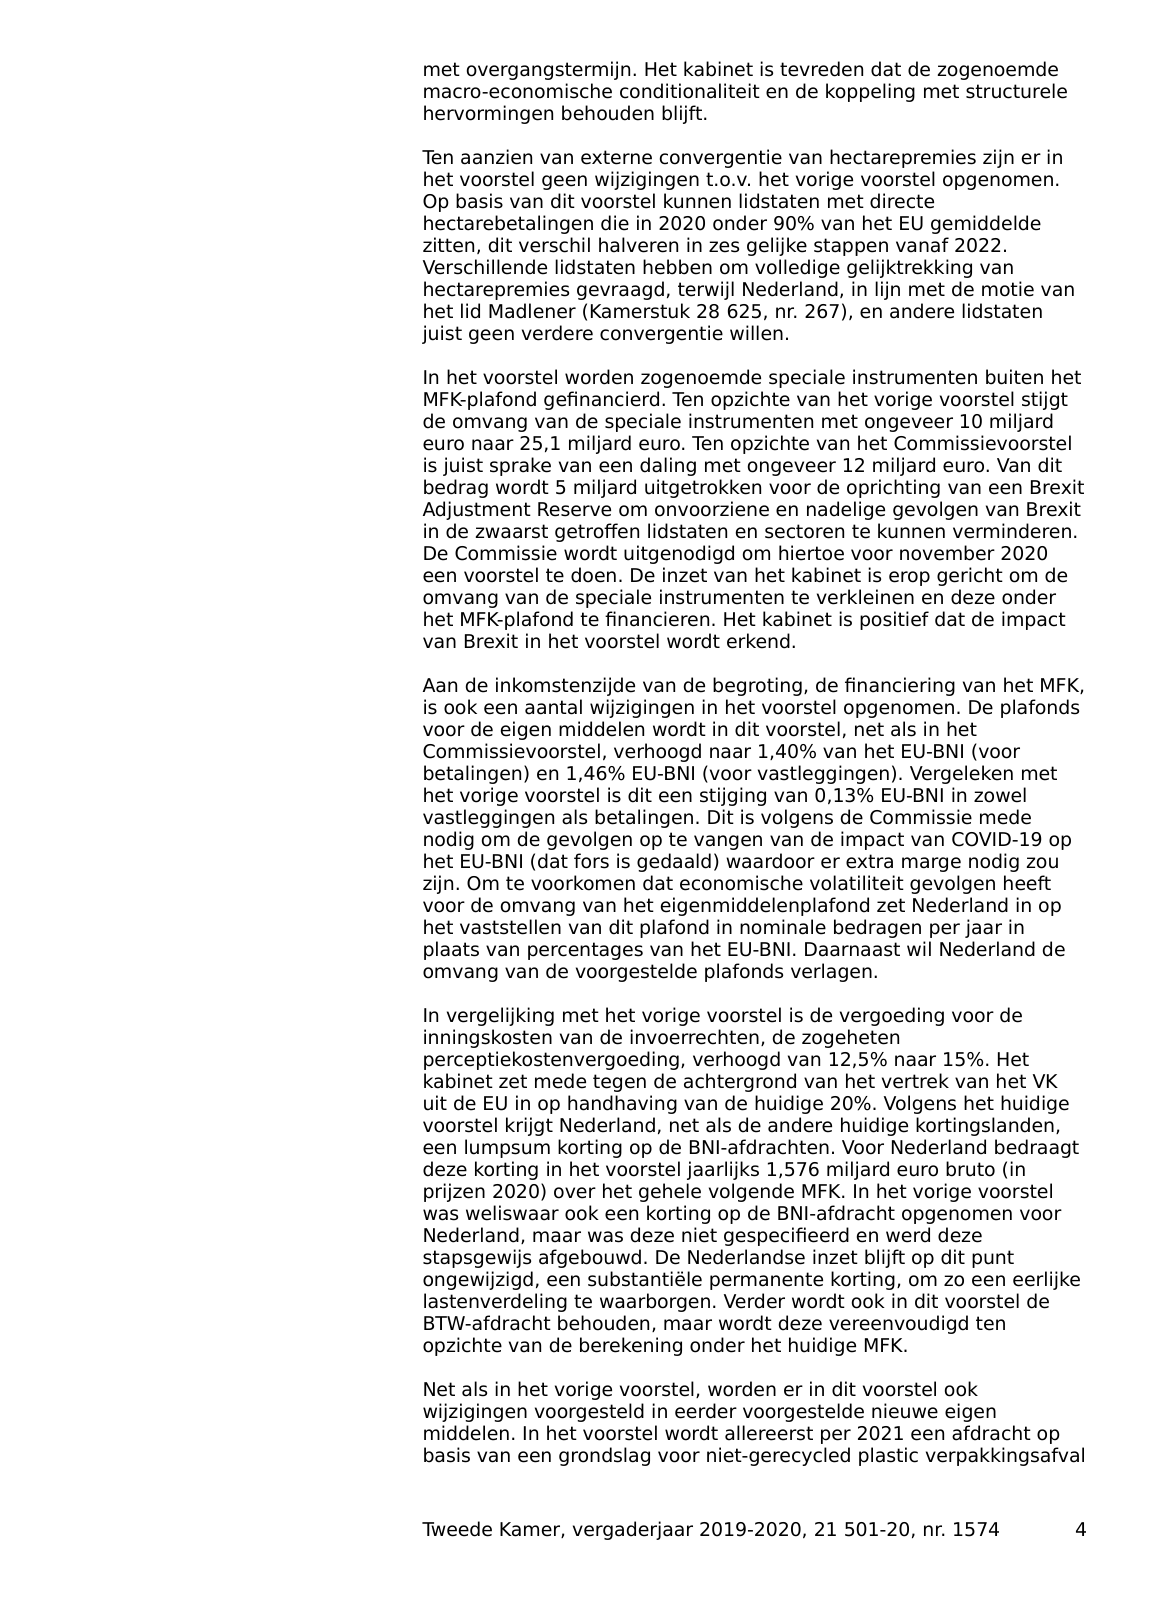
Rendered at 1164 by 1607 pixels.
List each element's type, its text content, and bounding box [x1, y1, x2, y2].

text In vergelijking met het vorige voorstel is de vergoeding voor de inningskosten van de invoerrechten, de zogeheten perceptiekostenvergoeding, verhoogd van 12,5% naar 15%. Het kabinet zet mede tegen de achtergrond van het vertrek van het VK uit de EU in op handhaving van de huidige 20%. Volgens het huidige voorstel krijgt Nederland, net als de andere huidige kortingslanden, een lumpsum korting op de BNI-afdrachten. Voor Nederland bedraagt deze korting in het voorstel jaarlijks 1,576 miljard euro bruto (in prijzen 2020) over het gehele volgende MFK. In het vorige voorstel was weliswaar ook een korting op de BNI-afdracht opgenomen voor Nederland, maar was deze niet gespecifieerd en werd deze stapsgewijs afgebouwd. De Nederlandse inzet blijft op dit punt ongewijzigd, een substantiële permanente korting, om zo een eerlijke lastenverdeling te waarborgen. Verder wordt ook in dit voorstel de BTW-afdracht behouden, maar wordt deze vereenvoudigd ten opzichte van de berekening onder het huidige MFK. [422, 1005, 1087, 1357]
text Aan de inkomstenzijde van de begroting, de financiering van het MFK, is ook een aantal wijzigingen in het voorstel opgenomen. De plafonds voor de eigen middelen wordt in dit voorstel, net als in het Commissievoorstel, verhoogd naar 1,40% van het EU-BNI (voor betalingen) en 1,46% EU-BNI (voor vastleggingen). Vergeleken met het vorige voorstel is dit een stijging van 0,13% EU-BNI in zowel vastleggingen als betalingen. Dit is volgens de Commissie mede nodig om de gevolgen op te vangen van de impact van COVID-19 op het EU-BNI (dat fors is gedaald) waardoor er extra marge nodig zou zijn. Om te voorkomen dat economische volatiliteit gevolgen heeft voor de omvang van het eigenmiddelenplafond zet Nederland in op het vaststellen van dit plafond in nominale bedragen per jaar in plaats van percentages van het EU-BNI. Daarnaast wil Nederland de omvang van de voorgestelde plafonds verlagen. [422, 675, 1087, 983]
text In het voorstel worden zogenoemde speciale instrumenten buiten het MFK-plafond gefinancierd. Ten opzichte van het vorige voorstel stijgt de omvang van de speciale instrumenten met ongeveer 10 miljard euro naar 25,1 miljard euro. Ten opzichte van het Commissievoorstel is juist sprake van een daling met ongeveer 12 miljard euro. Van dit bedrag wordt 5 miljard uitgetrokken voor de oprichting van een Brexit Adjustment Reserve om onvoorziene en nadelige gevolgen van Brexit in de zwaarst getroffen lidstaten en sectoren te kunnen verminderen. De Commissie wordt uitgenodigd om hiertoe voor november 2020 een voorstel te doen. De inzet van het kabinet is erop gericht om de omvang van de speciale instrumenten te verkleinen en deze onder het MFK-plafond te financieren. Het kabinet is positief dat de impact van Brexit in het voorstel wordt erkend. [422, 367, 1087, 653]
text Net als in het vorige voorstel, worden er in dit voorstel ook wijzigingen voorgesteld in eerder voorgestelde nieuwe eigen middelen. In het voorstel wordt allereerst per 2021 een afdracht op basis van een grondslag voor niet-gerecycled plastic verpakkingsafval [422, 1379, 1087, 1467]
text Ten aanzien van externe convergentie van hectarepremies zijn er in het voorstel geen wijzigingen t.o.v. het vorige voorstel opgenomen. Op basis van dit voorstel kunnen lidstaten met directe hectarebetalingen die in 2020 onder 90% van het EU gemiddelde zitten, dit verschil halveren in zes gelijke stappen vanaf 2022. Verschillende lidstaten hebben om volledige gelijktrekking van hectarepremies gevraagd, terwijl Nederland, in lijn met de motie van het lid Madlener (Kamerstuk 28 625, nr. 267), en andere lidstaten juist geen verdere convergentie willen. [422, 147, 1087, 345]
text met overgangstermijn. Het kabinet is tevreden dat de zogenoemde macro-economische conditionaliteit en de koppeling met structurele hervormingen behouden blijft. [422, 59, 1087, 125]
